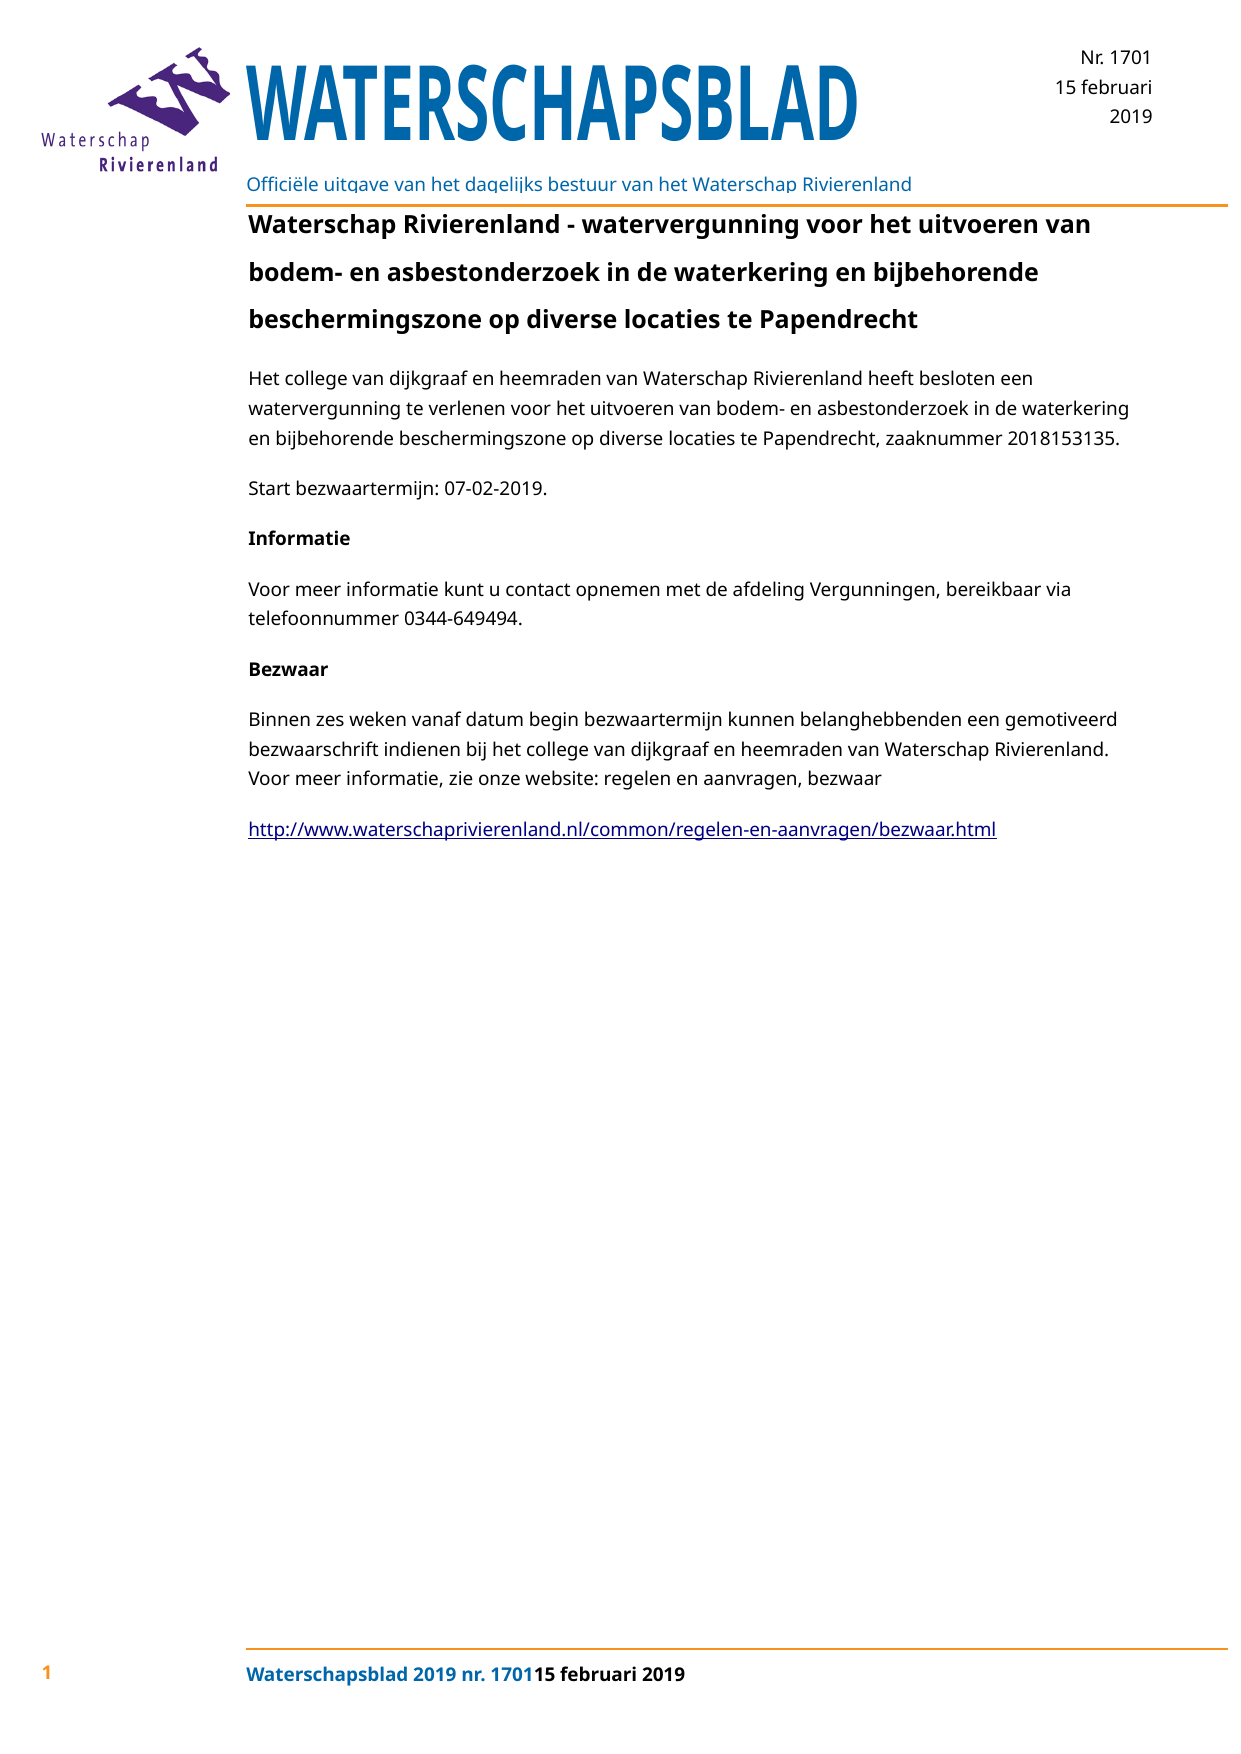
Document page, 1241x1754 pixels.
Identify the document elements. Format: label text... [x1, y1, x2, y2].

text Informatie [248, 526, 1152, 551]
text http://www.waterschaprivierenland.nl/common/regelen-en-aanvragen/bezwaar.html [248, 816, 1152, 842]
text Bezwaar [248, 656, 1152, 682]
text Waterschap Rivierenland - watervergunning voor het uitvoeren van bodem- en asbestonderzoek in de waterkering en bijbehorende beschermingszone op diverse locaties te Papendrecht [248, 207, 1152, 336]
text Start bezwaartermijn: 07-02-2019. [248, 475, 1152, 501]
text Binnen zes weken vanaf datum begin bezwaartermijn kunnen belanghebbenden een gemotiveerd bezwaarschrift indienen bij het college van dijkgraaf en heemraden van Waterschap Rivierenland. Voor meer informatie, zie onze website: regelen en aanvragen, bezwaar [248, 706, 1152, 791]
picture [41, 47, 231, 172]
text Voor meer informatie kunt u contact opnemen met de afdeling Vergunningen, bereikbaar via telefoonnummer 0344-649494. [248, 576, 1152, 631]
text Het college van dijkgraaf en heemraden van Waterschap Rivierenland heeft besloten een watervergunning te verlenen voor het uitvoeren van bodem- en asbestonderzoek in de waterkering en bijbehorende beschermingszone op diverse locaties te Papendrecht, zaaknummer 2018153135. [248, 366, 1152, 450]
